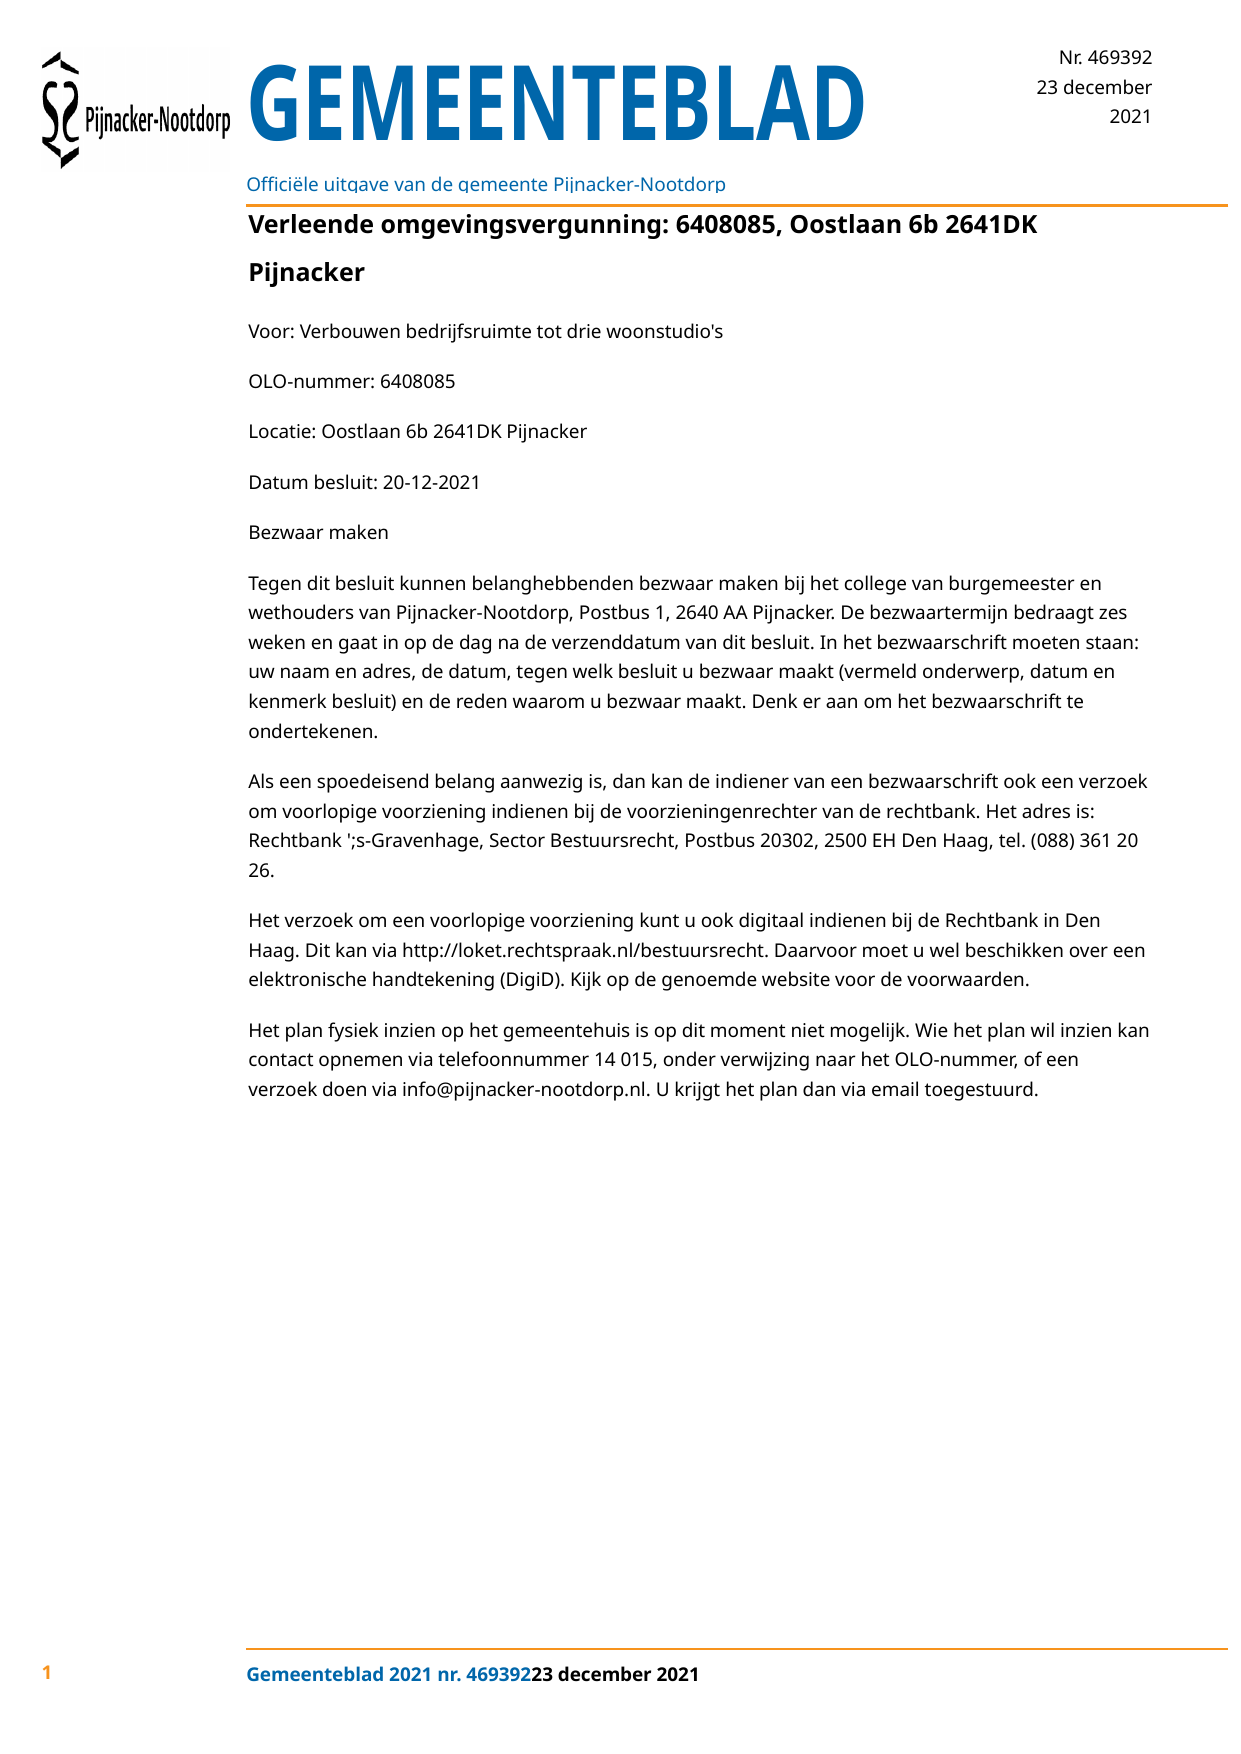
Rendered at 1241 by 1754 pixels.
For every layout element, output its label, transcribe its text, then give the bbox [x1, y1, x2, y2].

text Voor: Verbouwen bedrijfsruimte tot drie woonstudio's [248, 318, 1152, 344]
text Datum besluit: 20-12-2021 [248, 469, 1152, 495]
text Bezwaar maken [248, 519, 1152, 545]
text Verleende omgevingsvergunning: 6408085, Oostlaan 6b 2641DK Pijnacker [248, 207, 1152, 288]
text Locatie: Oostlaan 6b 2641DK Pijnacker [248, 419, 1152, 444]
text Als een spoedeisend belang aanwezig is, dan kan de indiener van een bezwaarschrift ook een verzoek om voorlopige voorziening indienen bij de voorzieningenrechter van de rechtbank. Het adres is: Rechtbank ';s-Gravenhage, Sector Bestuursrecht, Postbus 20302, 2500 EH Den Haag, tel. (088) 361 20 26. [248, 768, 1152, 883]
text Het plan fysiek inzien op het gemeentehuis is op dit moment niet mogelijk. Wie het plan wil inzien kan contact opnemen via telefoonnummer 14 015, onder verwijzing naar het OLO-nummer, of een verzoek doen via info@pijnacker-nootdorp.nl. U krijgt het plan dan via email toegestuurd. [248, 1017, 1152, 1102]
picture [41, 47, 231, 172]
text Het verzoek om een voorlopige voorziening kunt u ook digitaal indienen bij de Rechtbank in Den Haag. Dit kan via http://loket.rechtspraak.nl/bestuursrecht. Daarvoor moet u wel beschikken over een elektronische handtekening (DigiD). Kijk op de genoemde website voor de voorwaarden. [248, 907, 1152, 992]
text Tegen dit besluit kunnen belanghebbenden bezwaar maken bij het college van burgemeester en wethouders van Pijnacker-Nootdorp, Postbus 1, 2640 AA Pijnacker. De bezwaartermijn bedraagt zes weken en gaat in op de dag na de verzenddatum van dit besluit. In het bezwaarschrift moeten staan: uw naam en adres, de datum, tegen welk besluit u bezwaar maakt (vermeld onderwerp, datum en kenmerk besluit) en de reden waarom u bezwaar maakt. Denk er aan om het bezwaarschrift te ondertekenen. [248, 570, 1152, 744]
text OLO-nummer: 6408085 [248, 368, 1152, 394]
